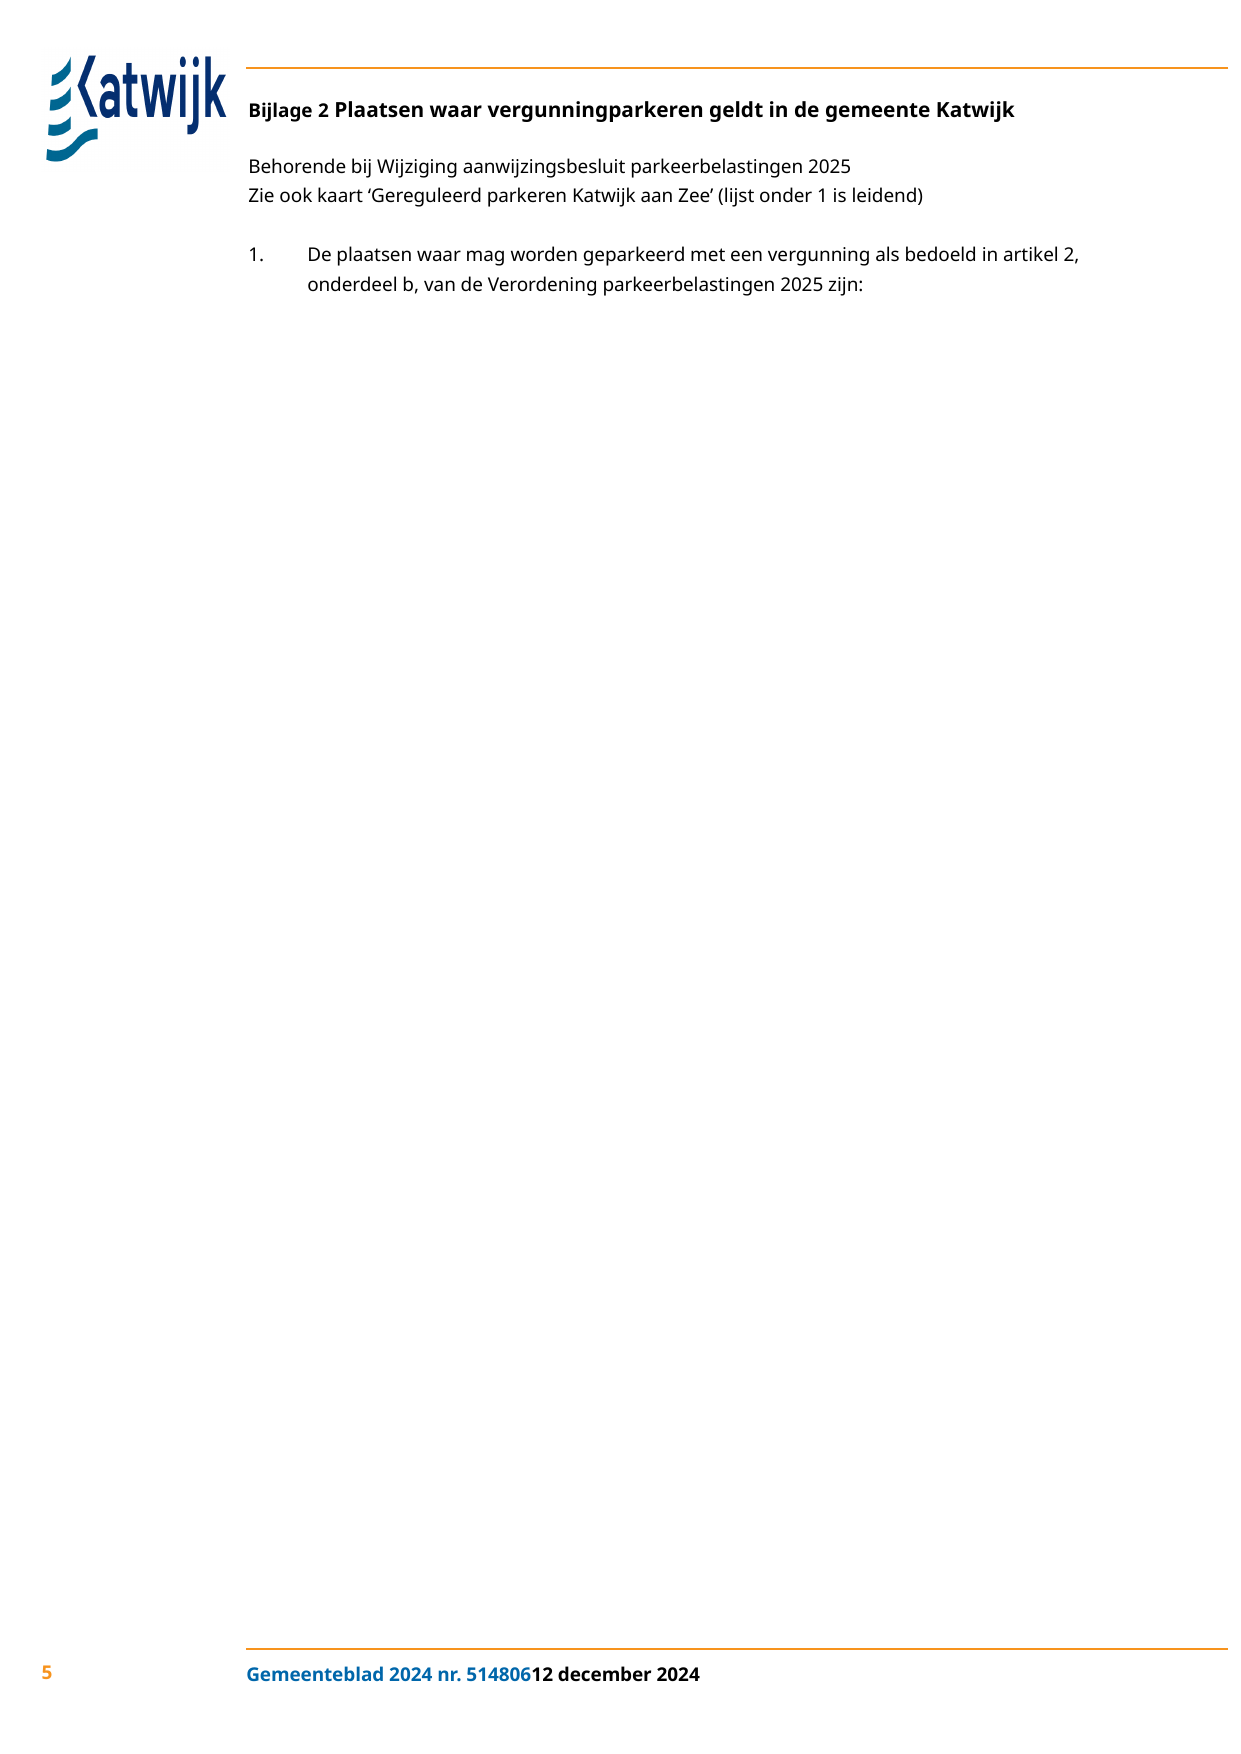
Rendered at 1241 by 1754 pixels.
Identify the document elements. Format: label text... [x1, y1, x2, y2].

text Bijlage 2 Plaatsen waar vergunningparkeren geldt in de gemeente Katwijk [248, 95, 1152, 123]
list De plaatsen waar mag worden geparkeerd met een vergunning als bedoeld in artikel 2, onderdeel b, van de Verordening parkeerbelastingen 2025 zijn: [248, 242, 1152, 297]
text Behorende bij Wijziging aanwijzingsbesluit parkeerbelastingen 2025 [248, 153, 1152, 179]
picture [41, 47, 231, 172]
text Zie ook kaart ‘Gereguleerd parkeren Katwijk aan Zee’ (lijst onder 1 is leidend) [248, 182, 1152, 208]
